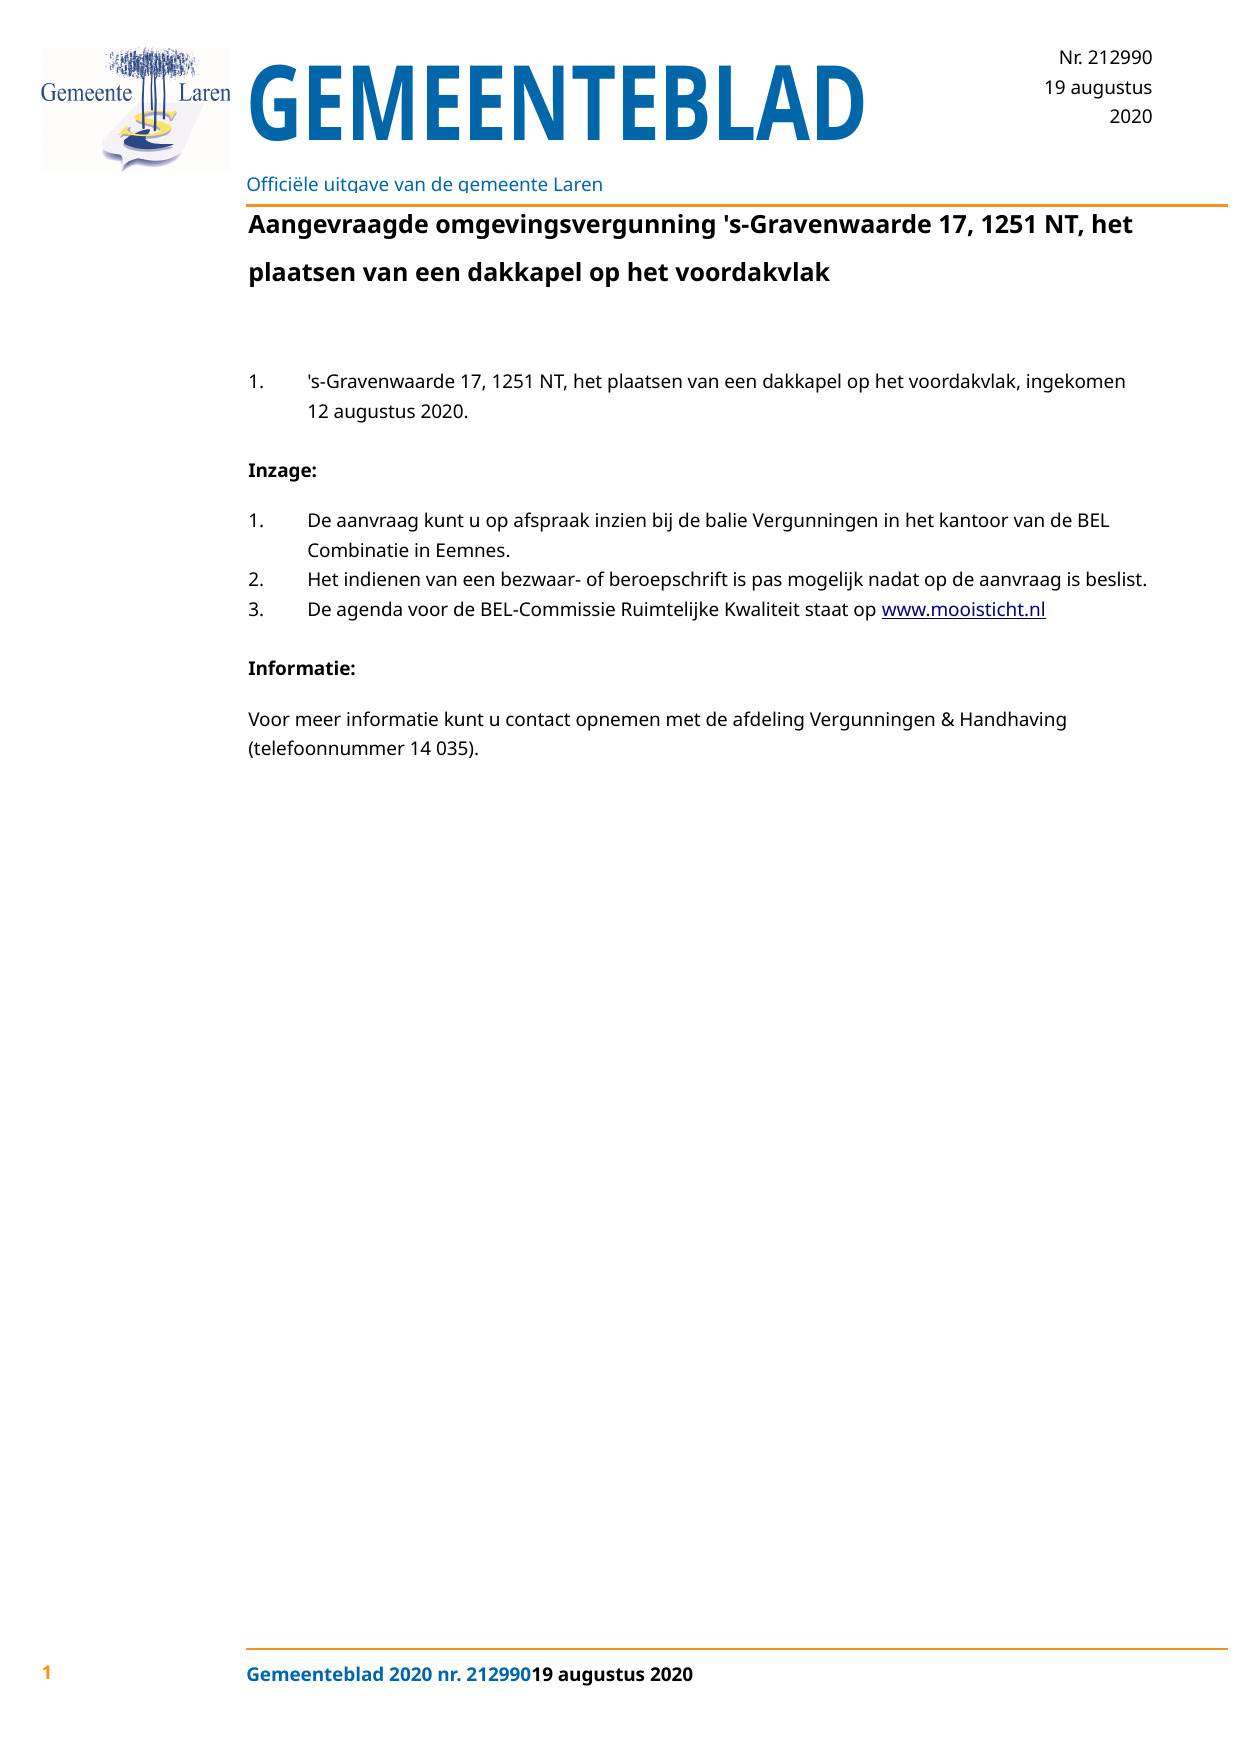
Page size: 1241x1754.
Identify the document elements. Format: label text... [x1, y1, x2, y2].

text Aangevraagde omgevingsvergunning 's-Gravenwaarde 17, 1251 NT, het plaatsen van een dakkapel op het voordakvlak [248, 207, 1152, 288]
list Het indienen van een bezwaar- of beroepschrift is pas mogelijk nadat op de aanvraag is beslist. [248, 567, 1152, 592]
list De aanvraag kunt u op afspraak inzien bij de balie Vergunningen in het kantoor van de BEL Combinatie in Eemnes. [248, 507, 1152, 563]
text Voor meer informatie kunt u contact opnemen met de afdeling Vergunningen & Handhaving (telefoonnummer 14 035). [248, 706, 1152, 761]
text Inzage: [248, 457, 1152, 483]
text Informatie: [248, 655, 1152, 681]
list 's-Gravenwaarde 17, 1251 NT, het plaatsen van een dakkapel op het voordakvlak, ingekomen 12 augustus 2020. [248, 368, 1152, 424]
list De agenda voor de BEL-Commissie Ruimtelijke Kwaliteit staat op www.mooisticht.nl [248, 596, 1152, 622]
picture [41, 47, 231, 172]
